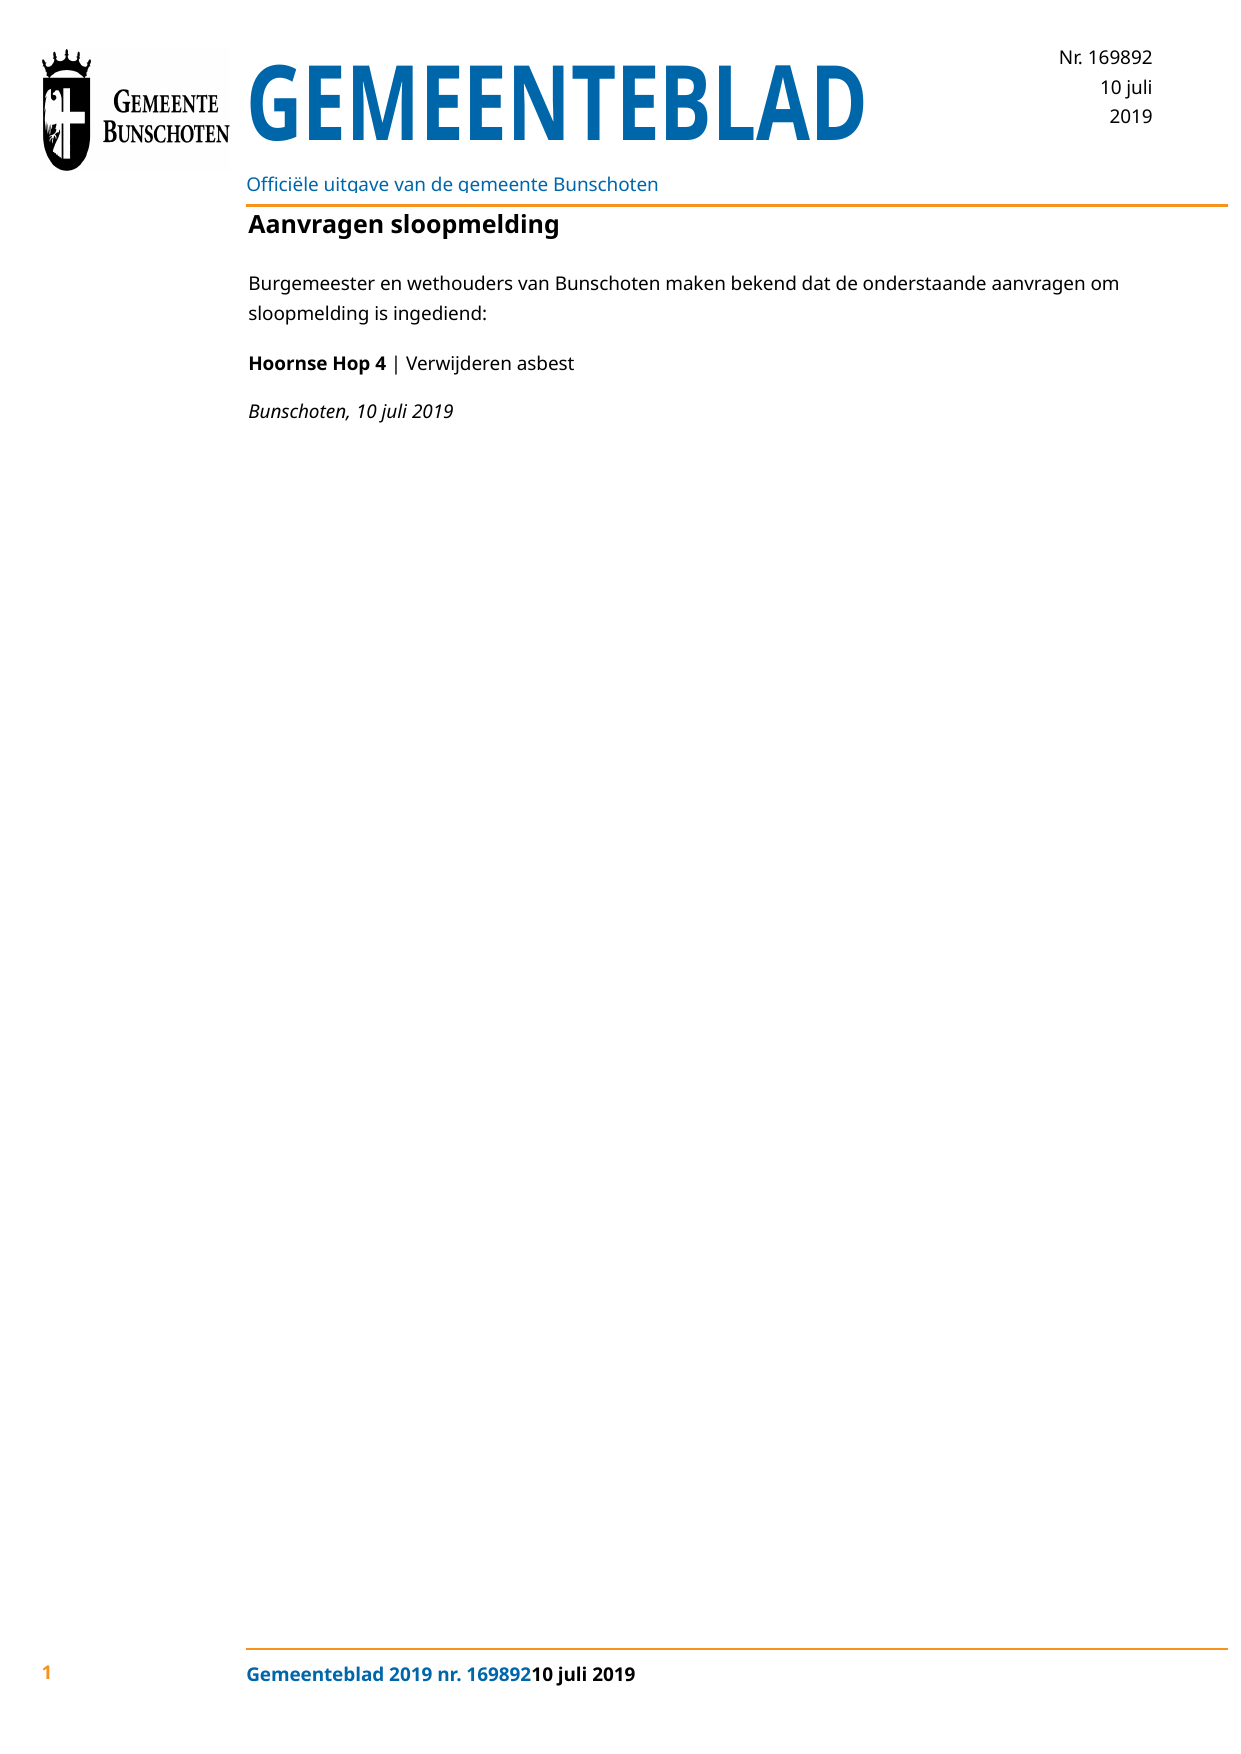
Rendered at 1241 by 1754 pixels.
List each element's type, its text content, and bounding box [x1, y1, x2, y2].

text Burgemeester en wethouders van Bunschoten maken bekend dat de onderstaande aanvragen om sloopmelding is ingediend: [248, 270, 1152, 326]
text Aanvragen sloopmelding [248, 207, 1152, 241]
picture [41, 47, 231, 172]
text Bunschoten, 10 juli 2019 [248, 398, 1152, 424]
text Hoornse Hop 4 | Verwijderen asbest [248, 350, 1152, 376]
